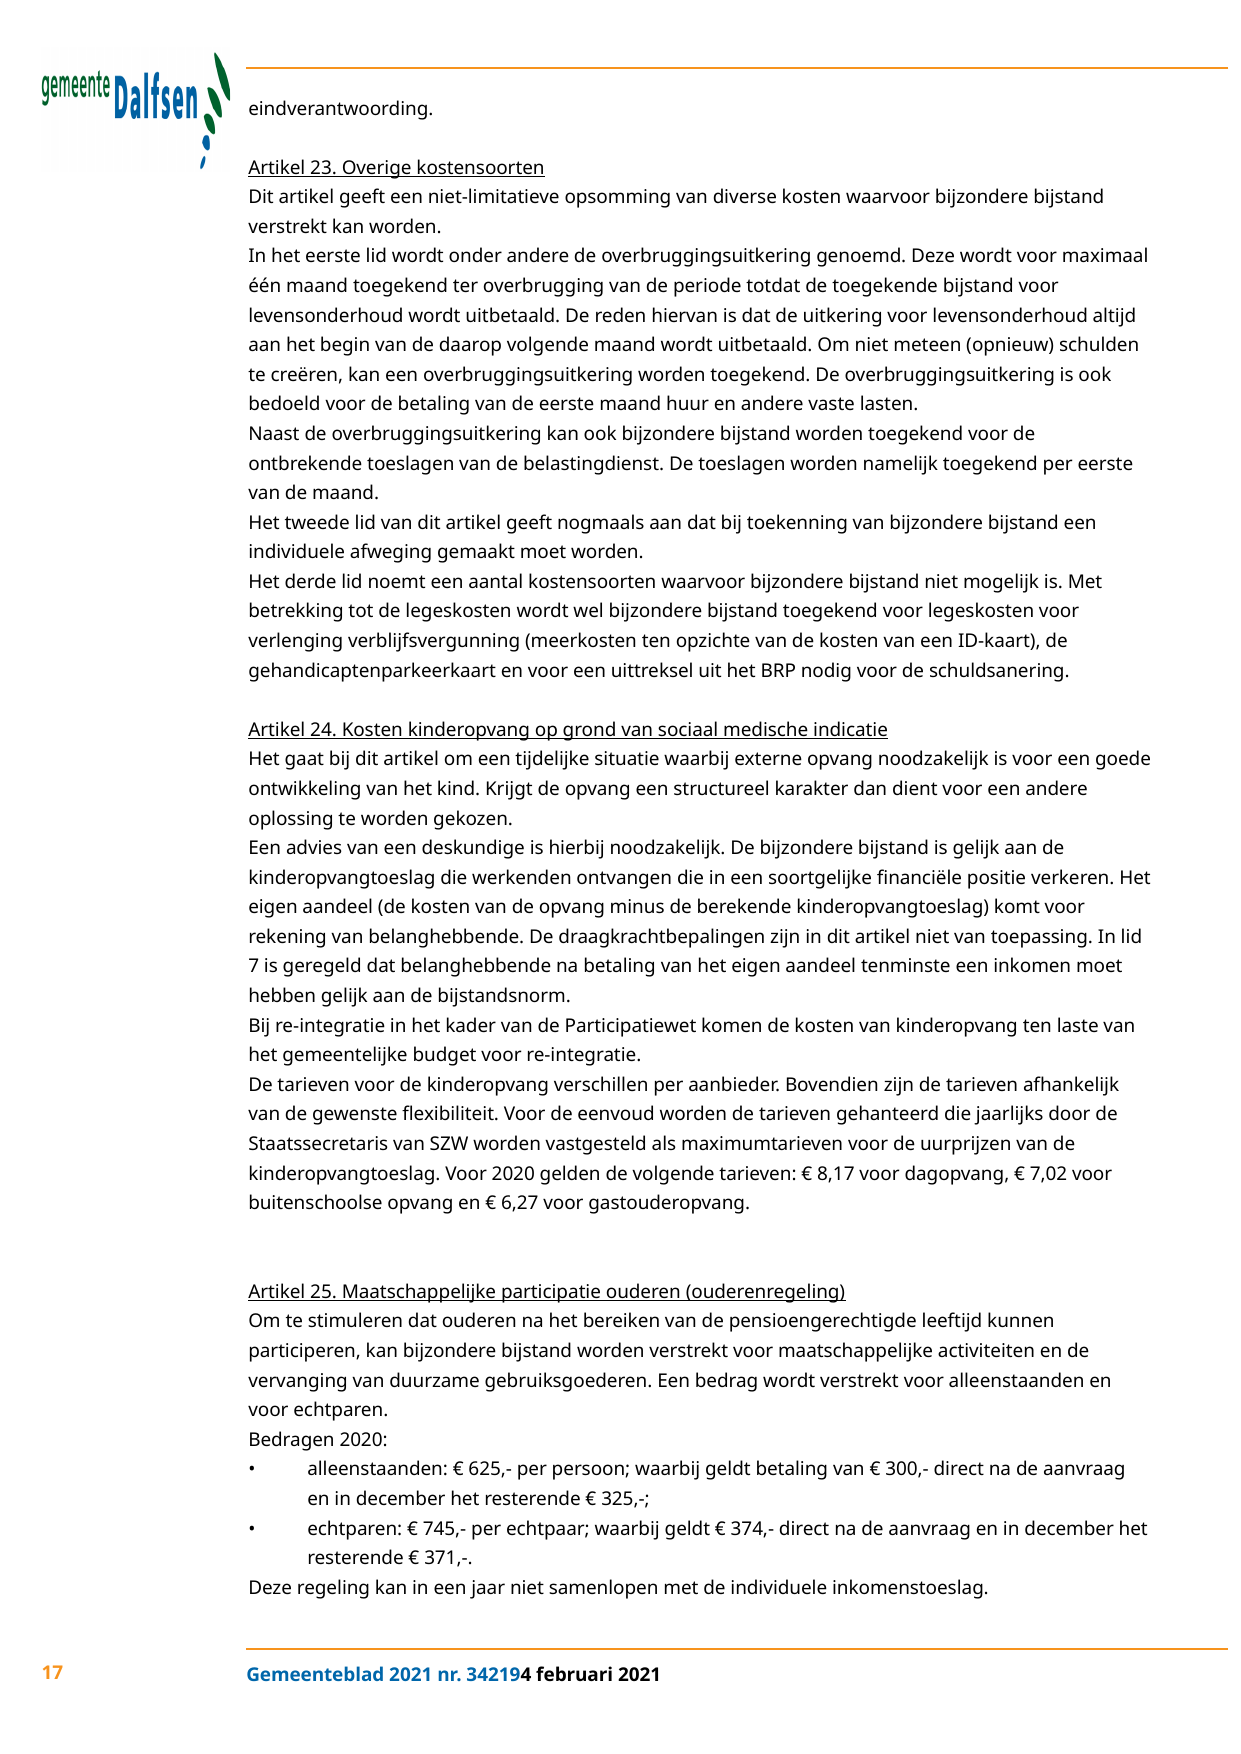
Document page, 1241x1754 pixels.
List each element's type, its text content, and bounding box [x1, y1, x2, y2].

text De tarieven voor de kinderopvang verschillen per aanbieder. Bovendien zijn de tarieven afhankelijk van de gewenste flexibiliteit. Voor de eenvoud worden de tarieven gehanteerd die jaarlijks door de Staatssecretaris van SZW worden vastgesteld als maximumtarieven voor de uurprijzen van de kinderopvangtoeslag. Voor 2020 gelden de volgende tarieven: € 8,17 voor dagopvang, € 7,02 voor buitenschoolse opvang en € 6,27 voor gastouderopvang. [248, 1071, 1152, 1215]
text Naast de overbruggingsuitkering kan ook bijzondere bijstand worden toegekend voor de ontbrekende toeslagen van de belastingdienst. De toeslagen worden namelijk toegekend per eerste van de maand. [248, 420, 1152, 505]
list alleenstaanden: € 625,- per persoon; waarbij geldt betaling van € 300,- direct na de aanvraag en in december het resterende € 325,-; [248, 1456, 1152, 1511]
text Het tweede lid van dit artikel geeft nogmaals aan dat bij toekenning van bijzondere bijstand een individuele afweging gemaakt moet worden. [248, 509, 1152, 564]
text Artikel 25. Maatschappelijke participatie ouderen (ouderenregeling) [248, 1278, 1152, 1304]
text Bij re-integratie in het kader van de Participatiewet komen de kosten van kinderopvang ten laste van het gemeentelijke budget voor re-integratie. [248, 1012, 1152, 1067]
text In het eerste lid wordt onder andere de overbruggingsuitkering genoemd. Deze wordt voor maximaal [248, 243, 1152, 268]
text Artikel 24. Kosten kinderopvang op grond van sociaal medische indicatie [248, 716, 1152, 742]
picture [41, 47, 231, 172]
text eindverantwoording. [248, 95, 1152, 121]
list echtparen: € 745,- per echtpaar; waarbij geldt € 374,- direct na de aanvraag en in december het resterende € 371,-. [248, 1515, 1152, 1570]
text Het derde lid noemt een aantal kostensoorten waarvoor bijzondere bijstand niet mogelijk is. Met betrekking tot de legeskosten wordt wel bijzondere bijstand toegekend voor legeskosten voor verlenging verblijfsvergunning (meerkosten ten opzichte van de kosten van een ID-kaart), de gehandicaptenparkeerkaart en voor een uittreksel uit het BRP nodig voor de schuldsanering. [248, 568, 1152, 683]
text Bedragen 2020: [248, 1426, 1152, 1452]
text Deze regeling kan in een jaar niet samenlopen met de individuele inkomenstoeslag. [248, 1574, 1152, 1600]
text Dit artikel geeft een niet-limitatieve opsomming van diverse kosten waarvoor bijzondere bijstand verstrekt kan worden. [248, 183, 1152, 239]
text Artikel 23. Overige kostensoorten [248, 154, 1152, 180]
text Het gaat bij dit artikel om een tijdelijke situatie waarbij externe opvang noodzakelijk is voor een goede ontwikkeling van het kind. Krijgt de opvang een structureel karakter dan dient voor een andere oplossing te worden gekozen. [248, 746, 1152, 831]
text Om te stimuleren dat ouderen na het bereiken van de pensioengerechtigde leeftijd kunnen participeren, kan bijzondere bijstand worden verstrekt voor maatschappelijke activiteiten en de vervanging van duurzame gebruiksgoederen. Een bedrag wordt verstrekt voor alleenstaanden en voor echtparen. [248, 1308, 1152, 1422]
text één maand toegekend ter overbrugging van de periode totdat de toegekende bijstand voor levensonderhoud wordt uitbetaald. De reden hiervan is dat de uitkering voor levensonderhoud altijd aan het begin van de daarop volgende maand wordt uitbetaald. Om niet meteen (opnieuw) schulden te creëren, kan een overbruggingsuitkering worden toegekend. De overbruggingsuitkering is ook bedoeld voor de betaling van de eerste maand huur en andere vaste lasten. [248, 272, 1152, 416]
text Een advies van een deskundige is hierbij noodzakelijk. De bijzondere bijstand is gelijk aan de kinderopvangtoeslag die werkenden ontvangen die in een soortgelijke financiële positie verkeren. Het eigen aandeel (de kosten van de opvang minus de berekende kinderopvangtoeslag) komt voor rekening van belanghebbende. De draagkrachtbepalingen zijn in dit artikel niet van toepassing. In lid 7 is geregeld dat belanghebbende na betaling van het eigen aandeel tenminste een inkomen moet hebben gelijk aan de bijstandsnorm. [248, 834, 1152, 1008]
